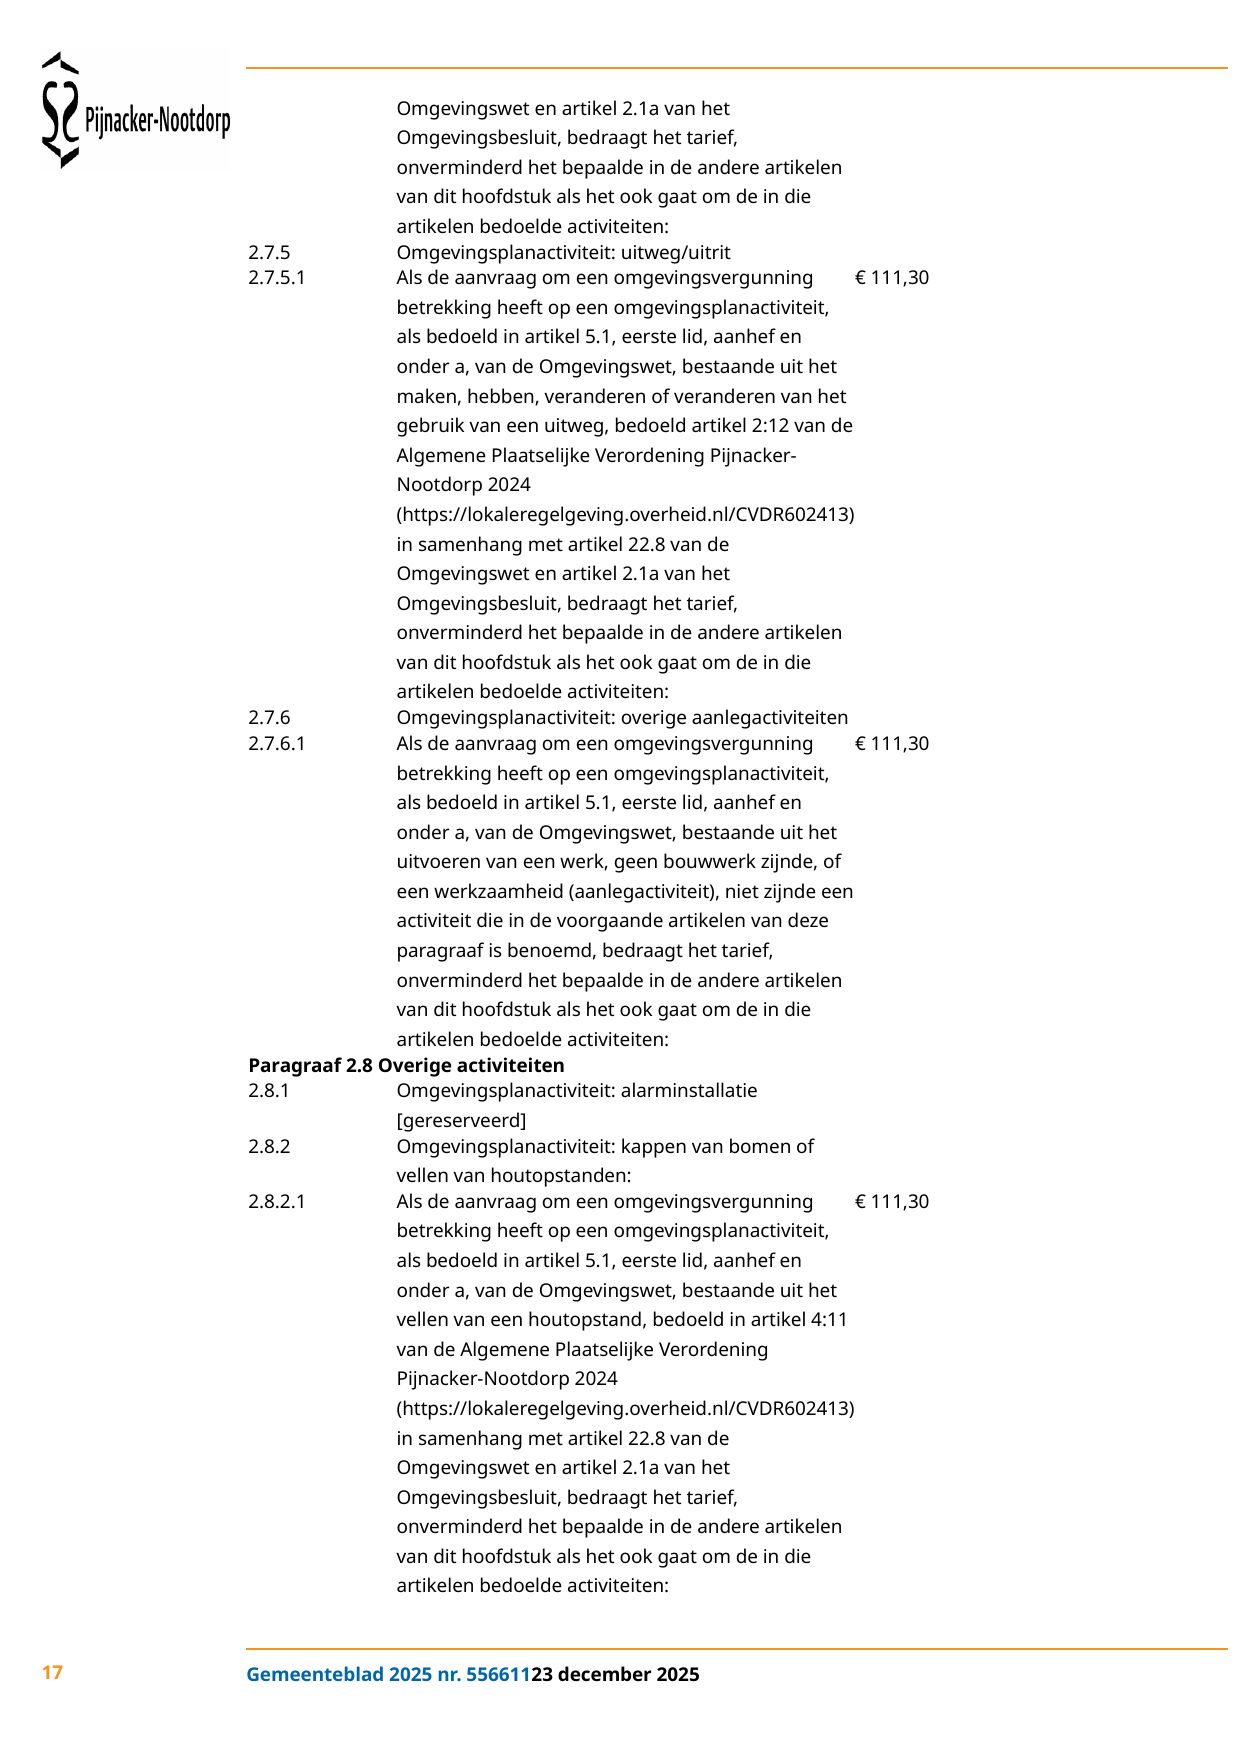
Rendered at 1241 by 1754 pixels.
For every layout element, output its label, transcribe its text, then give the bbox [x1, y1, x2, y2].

table_cell Als de aanvraag om een omgevingsvergunning betrekking heeft op een omgevingsplanactiviteit, als bedoeld in artikel 5.1, eerste lid, aanhef en onder a, van de Omgevingswet, bestaande uit het uitvoeren van een werk, geen bouwwerk zijnde, of een werkzaamheid (aanlegactiviteit), niet zijnde een activiteit die in de voorgaande artikelen van deze paragraaf is benoemd, bedraagt het tarief, onverminderd het bepaalde in de andere artikelen van dit hoofdstuk als het ook gaat om de in die artikelen bedoelde activiteiten: [396, 730, 855, 1052]
table_cell [855, 705, 1003, 730]
table_cell 2.8.2.1 [248, 1188, 396, 1598]
table_cell [1003, 95, 1152, 239]
table_cell 2.7.5 [248, 239, 396, 264]
table_cell € 111,30 [855, 1188, 1003, 1598]
table_cell € 111,30 [855, 265, 1003, 704]
table_cell [1003, 1133, 1152, 1188]
table_cell 2.7.5.1 [248, 265, 396, 704]
table_cell [855, 1078, 1003, 1133]
table_cell € 111,30 [855, 730, 1003, 1052]
table_cell 2.7.6.1 [248, 730, 396, 1052]
table_cell Omgevingsplanactiviteit: overige aanlegactiviteiten [396, 705, 855, 730]
table_cell [248, 95, 396, 239]
table_cell Omgevingsplanactiviteit: alarminstallatie [gereserveerd] [396, 1078, 855, 1133]
table_cell [1003, 1078, 1152, 1133]
table_cell [1003, 705, 1152, 730]
table_cell [1003, 730, 1152, 1052]
table_cell [1003, 239, 1152, 264]
table_cell Als de aanvraag om een omgevingsvergunning betrekking heeft op een omgevingsplanactiviteit, als bedoeld in artikel 5.1, eerste lid, aanhef en onder a, van de Omgevingswet, bestaande uit het maken, hebben, veranderen of veranderen van het gebruik van een uitweg, bedoeld artikel 2:12 van de Algemene Plaatselijke Verordening Pijnacker-Nootdorp 2024 (https://lokaleregelgeving.overheid.nl/CVDR602413) in samenhang met artikel 22.8 van de Omgevingswet en artikel 2.1a van het Omgevingsbesluit, bedraagt het tarief, onverminderd het bepaalde in de andere artikelen van dit hoofdstuk als het ook gaat om de in die artikelen bedoelde activiteiten: [396, 265, 855, 704]
table_cell Omgevingswet en artikel 2.1a van het Omgevingsbesluit, bedraagt het tarief, onverminderd het bepaalde in de andere artikelen van dit hoofdstuk als het ook gaat om de in die artikelen bedoelde activiteiten: [396, 95, 855, 239]
picture [41, 47, 231, 172]
table_cell [855, 1133, 1003, 1188]
table_cell Omgevingsplanactiviteit: uitweg/uitrit [396, 239, 855, 264]
table_cell [1003, 1052, 1152, 1077]
table_cell [1003, 265, 1152, 704]
table_cell Als de aanvraag om een omgevingsvergunning betrekking heeft op een omgevingsplanactiviteit, als bedoeld in artikel 5.1, eerste lid, aanhef en onder a, van de Omgevingswet, bestaande uit het vellen van een houtopstand, bedoeld in artikel 4:11 van de Algemene Plaatselijke Verordening Pijnacker-Nootdorp 2024 (https://lokaleregelgeving.overheid.nl/CVDR602413) in samenhang met artikel 22.8 van de Omgevingswet en artikel 2.1a van het Omgevingsbesluit, bedraagt het tarief, onverminderd het bepaalde in de andere artikelen van dit hoofdstuk als het ook gaat om de in die artikelen bedoelde activiteiten: [396, 1188, 855, 1598]
table_cell [855, 239, 1003, 264]
table_cell 2.8.1 [248, 1078, 396, 1133]
table_cell [855, 95, 1003, 239]
table_cell 2.7.6 [248, 705, 396, 730]
table_cell Omgevingsplanactiviteit: kappen van bomen of vellen van houtopstanden: [396, 1133, 855, 1188]
table_cell Paragraaf 2.8 Overige activiteiten [248, 1052, 855, 1077]
table_cell 2.8.2 [248, 1133, 396, 1188]
table_cell [855, 1052, 1003, 1077]
table_cell [1003, 1188, 1152, 1598]
